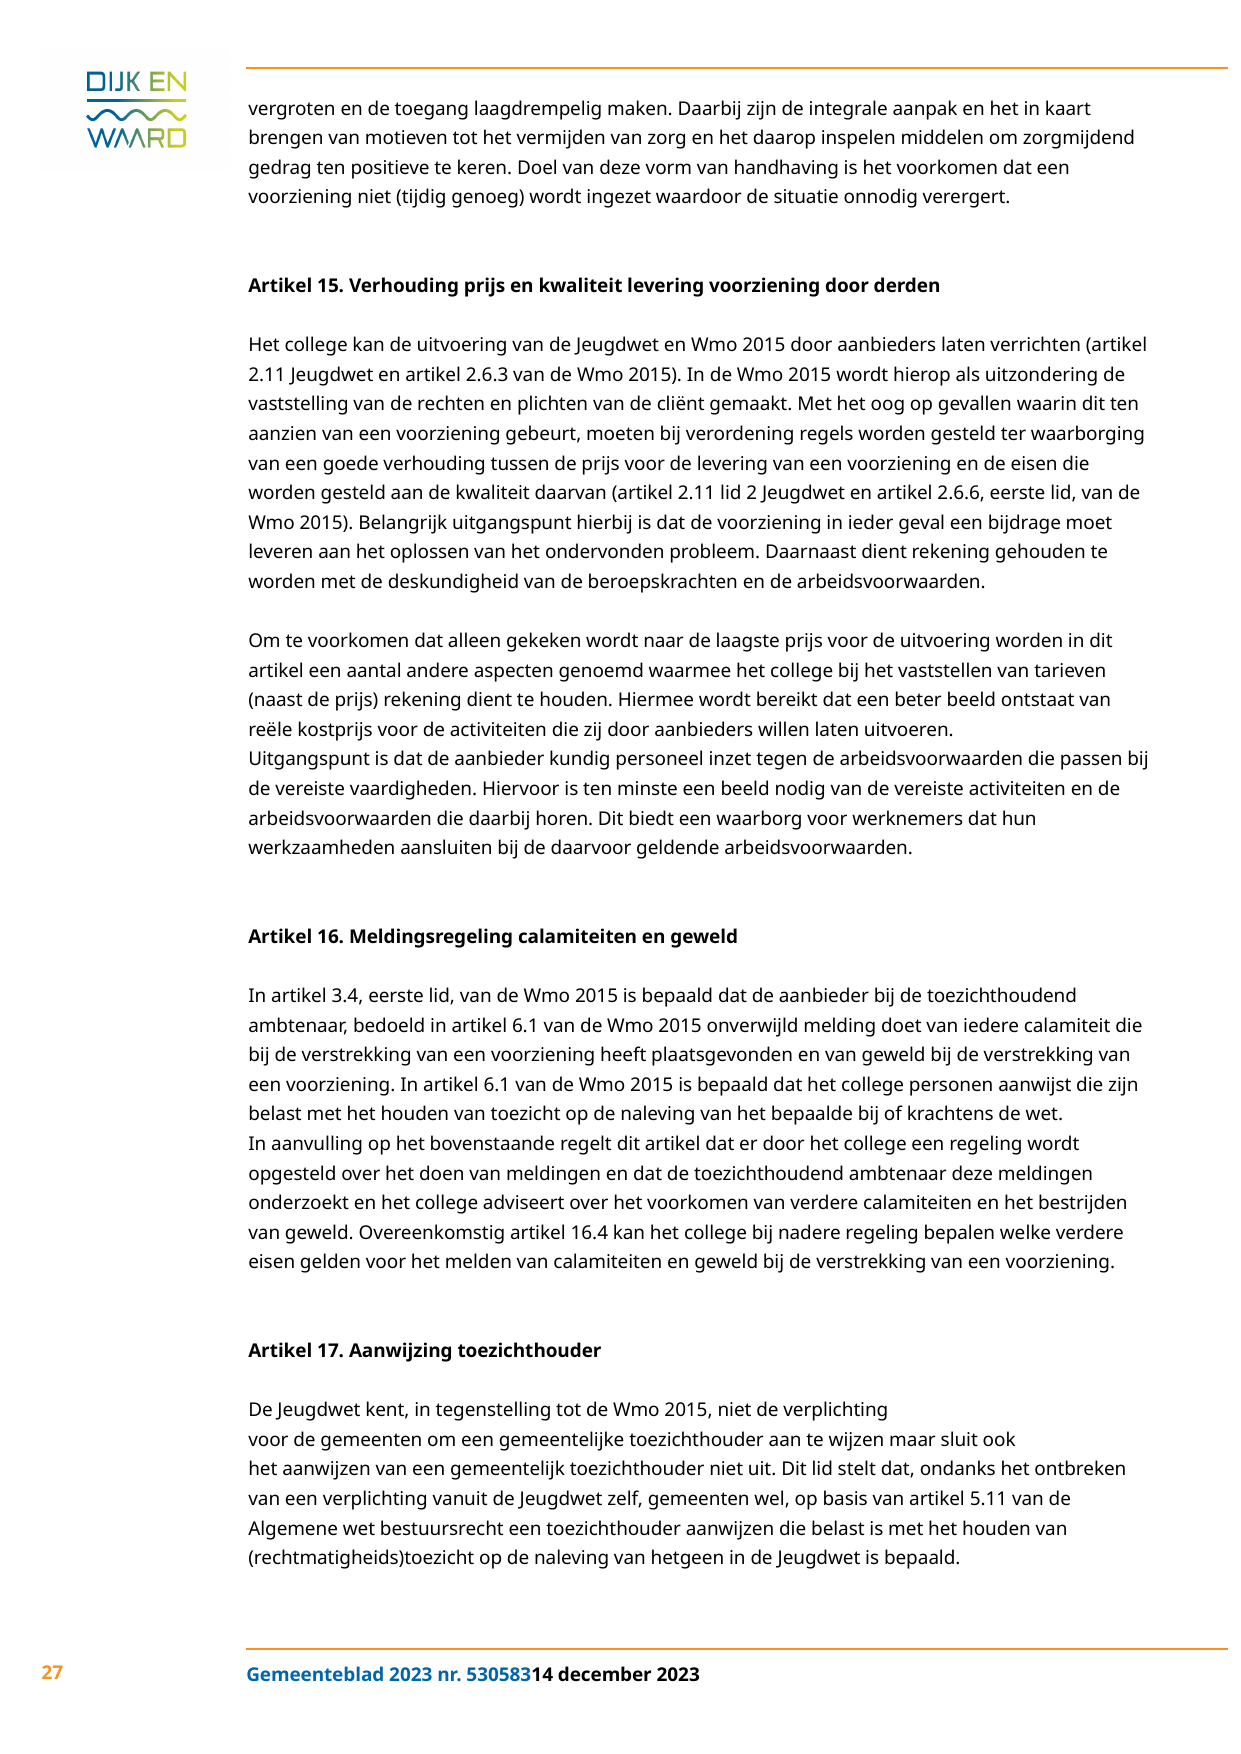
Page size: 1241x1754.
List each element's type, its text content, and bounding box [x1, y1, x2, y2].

text het aanwijzen van een gemeentelijk toezichthouder niet uit. Dit lid stelt dat, ondanks het ontbreken van een verplichting vanuit de Jeugdwet zelf, gemeenten wel, op basis van artikel 5.11 van de Algemene wet bestuursrecht een toezichthouder aanwijzen die belast is met het houden van (rechtmatigheids)toezicht op de naleving van hetgeen in de Jeugdwet is bepaald. [248, 1456, 1152, 1570]
text Om te voorkomen dat alleen gekeken wordt naar de laagste prijs voor de uitvoering worden in dit artikel een aantal andere aspecten genoemd waarmee het college bij het vaststellen van tarieven (naast de prijs) rekening dient te houden. Hiermee wordt bereikt dat een beter beeld ontstaat van reële kostprijs voor de activiteiten die zij door aanbieders willen laten uitvoeren. [248, 627, 1152, 742]
text Uitgangspunt is dat de aanbieder kundig personeel inzet tegen de arbeidsvoorwaarden die passen bij de vereiste vaardigheden. Hiervoor is ten minste een beeld nodig van de vereiste activiteiten en de arbeidsvoorwaarden die daarbij horen. Dit biedt een waarborg voor werknemers dat hun werkzaamheden aansluiten bij de daarvoor geldende arbeidsvoorwaarden. [248, 746, 1152, 860]
text vergroten en de toegang laagdrempelig maken. Daarbij zijn de integrale aanpak en het in kaart brengen van motieven tot het vermijden van zorg en het daarop inspelen middelen om zorgmijdend gedrag ten positieve te keren. Doel van deze vorm van handhaving is het voorkomen dat een voorziening niet (tijdig genoeg) wordt ingezet waardoor de situatie onnodig verergert. [248, 95, 1152, 209]
text Artikel 17. Aanwijzing toezichthouder [248, 1337, 1152, 1363]
text Het college kan de uitvoering van de Jeugdwet en Wmo 2015 door aanbieders laten verrichten (artikel 2.11 Jeugdwet en artikel 2.6.3 van de Wmo 2015). In de Wmo 2015 wordt hierop als uitzondering de vaststelling van de rechten en plichten van de cliënt gemaakt. Met het oog op gevallen waarin dit ten aanzien van een voorziening gebeurt, moeten bij verordening regels worden gesteld ter waarborging van een goede verhouding tussen de prijs voor de levering van een voorziening en de eisen die worden gesteld aan de kwaliteit daarvan (artikel 2.11 lid 2 Jeugdwet en artikel 2.6.6, eerste lid, van de Wmo 2015). Belangrijk uitgangspunt hierbij is dat de voorziening in ieder geval een bijdrage moet leveren aan het oplossen van het ondervonden probleem. Daarnaast dient rekening gehouden te worden met de deskundigheid van de beroepskrachten en de arbeidsvoorwaarden. [248, 331, 1152, 594]
text Artikel 15. Verhouding prijs en kwaliteit levering voorziening door derden [248, 272, 1152, 298]
text In aanvulling op het bovenstaande regelt dit artikel dat er door het college een regeling wordt opgesteld over het doen van meldingen en dat de toezichthoudend ambtenaar deze meldingen onderzoekt en het college adviseert over het voorkomen van verdere calamiteiten en het bestrijden van geweld. Overeenkomstig artikel 16.4 kan het college bij nadere regeling bepalen welke verdere eisen gelden voor het melden van calamiteiten en geweld bij de verstrekking van een voorziening. [248, 1130, 1152, 1274]
text Artikel 16. Meldingsregeling calamiteiten en geweld [248, 923, 1152, 949]
text De Jeugdwet kent, in tegenstelling tot de Wmo 2015, niet de verplichting [248, 1396, 1152, 1422]
text voor de gemeenten om een gemeentelijke toezichthouder aan te wijzen maar sluit ook [248, 1426, 1152, 1452]
picture [41, 47, 231, 172]
text In artikel 3.4, eerste lid, van de Wmo 2015 is bepaald dat de aanbieder bij de toezichthoudend ambtenaar, bedoeld in artikel 6.1 van de Wmo 2015 onverwijld melding doet van iedere calamiteit die bij de verstrekking van een voorziening heeft plaatsgevonden en van geweld bij de verstrekking van een voorziening. In artikel 6.1 van de Wmo 2015 is bepaald dat het college personen aanwijst die zijn belast met het houden van toezicht op de naleving van het bepaalde bij of krachtens de wet. [248, 982, 1152, 1126]
